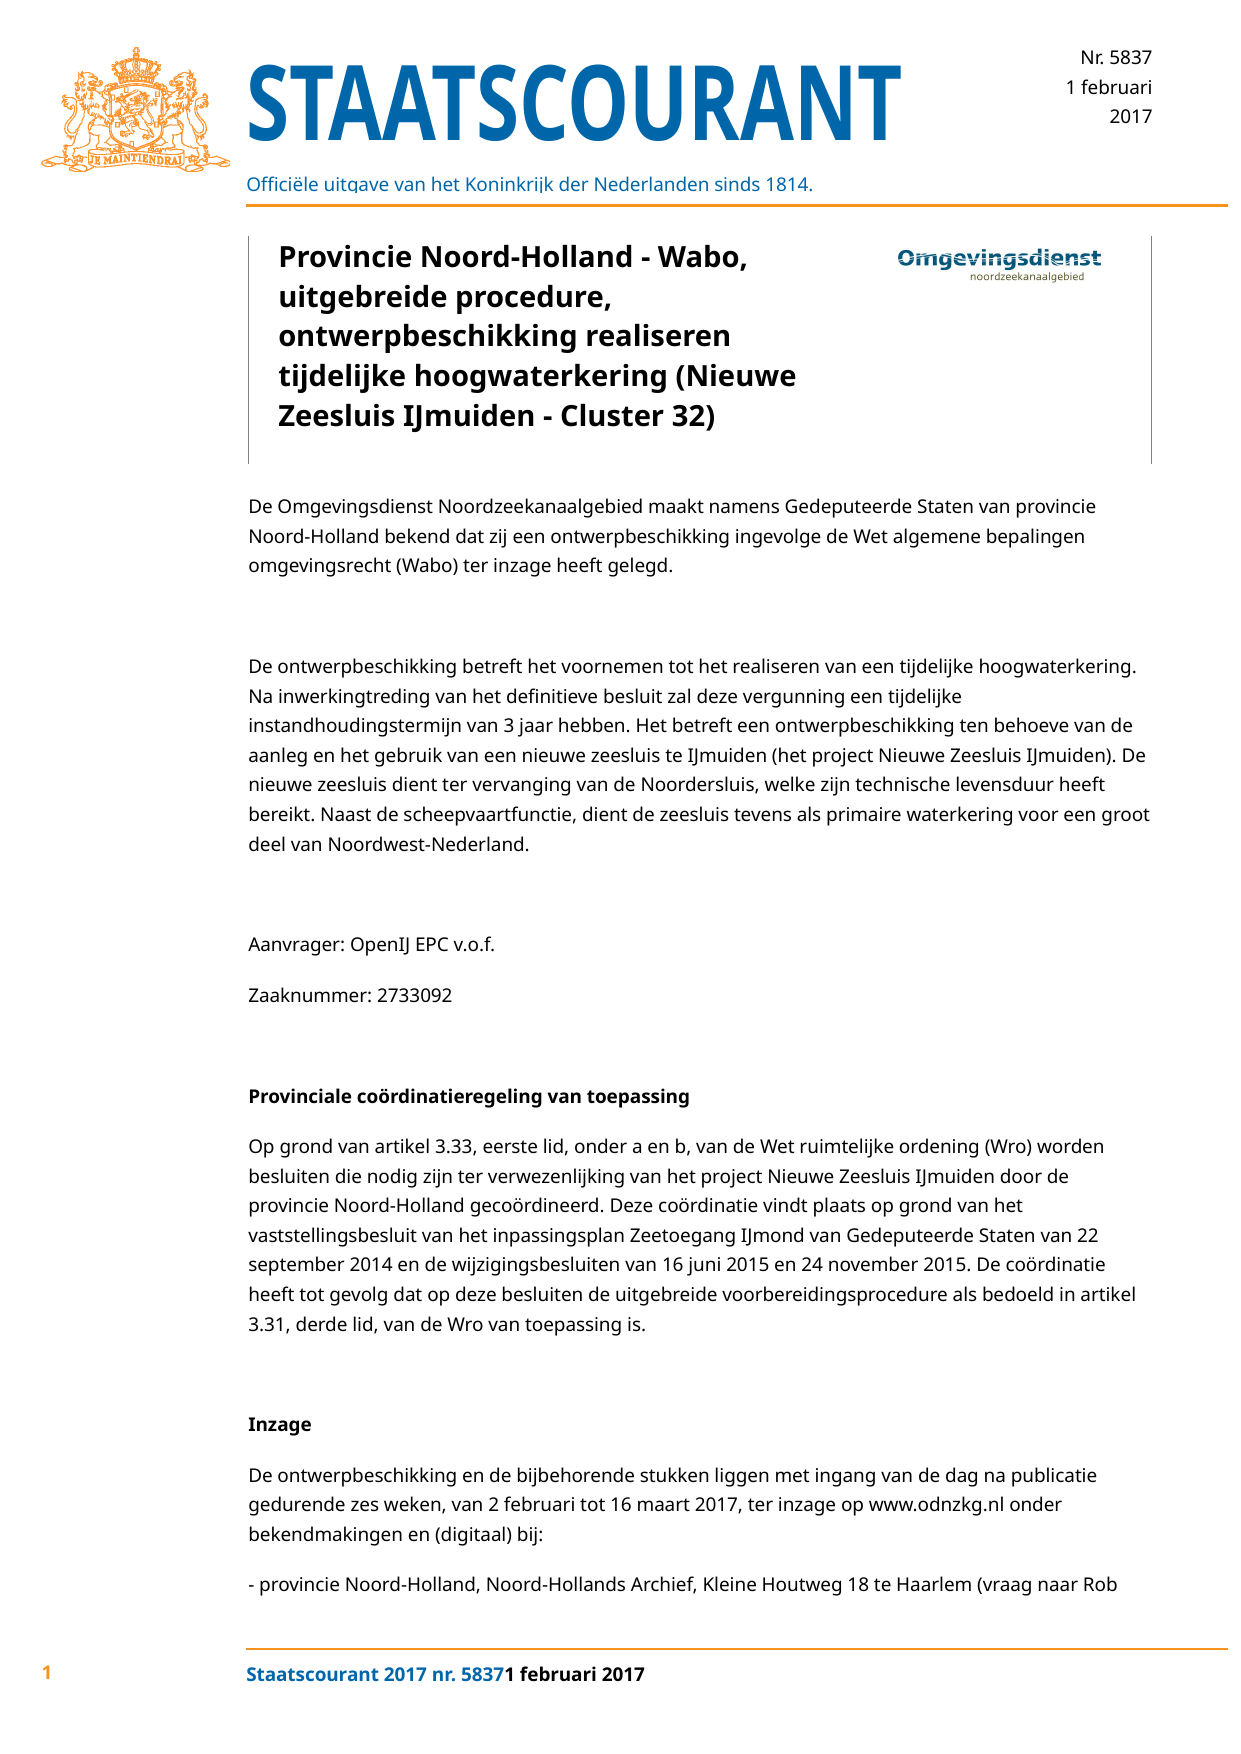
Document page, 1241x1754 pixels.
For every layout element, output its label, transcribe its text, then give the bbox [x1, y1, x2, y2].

text De ontwerpbeschikking en de bijbehorende stukken liggen met ingang van de dag na publicatie gedurende zes weken, van 2 februari tot 16 maart 2017, ter inzage op www.odnzkg.nl onder bekendmakingen en (digitaal) bij: [248, 1462, 1152, 1547]
text Aanvrager: OpenIJ EPC v.o.f. [248, 932, 1152, 957]
picture [41, 47, 231, 172]
table_header Provincie Noord-Holland - Wabo, uitgebreide procedure, ontwerpbeschikking realiseren tijdelijke hoogwaterkering (Nieuwe Zeesluis IJmuiden - Cluster 32) [249, 236, 850, 464]
text Inzage [248, 1412, 1152, 1437]
text De ontwerpbeschikking betreft het voornemen tot het realiseren van een tijdelijke hoogwaterkering. Na inwerkingtreding van het definitieve besluit zal deze vergunning een tijdelijke instandhoudingstermijn van 3 jaar hebben. Het betreft een ontwerpbeschikking ten behoeve van de aanleg en het gebruik van een nieuwe zeesluis te IJmuiden (het project Nieuwe Zeesluis IJmuiden). De nieuwe zeesluis dient ter vervanging van de Noordersluis, welke zijn technische levensduur heeft bereikt. Naast de scheepvaartfunctie, dient de zeesluis tevens als primaire waterkering voor een groot deel van Noordwest-Nederland. [248, 653, 1152, 857]
table_header [850, 236, 1151, 464]
text - provincie Noord-Holland, Noord-Hollands Archief, Kleine Houtweg 18 te Haarlem (vraag naar Rob [248, 1572, 1152, 1597]
text Op grond van artikel 3.33, eerste lid, onder a en b, van de Wet ruimtelijke ordening (Wro) worden besluiten die nodig zijn ter verwezenlijking van het project Nieuwe Zeesluis IJmuiden door de provincie Noord-Holland gecoördineerd. Deze coördinatie vindt plaats op grond van het vaststellingsbesluit van het inpassingsplan Zeetoegang IJmond van Gedeputeerde Staten van 22 september 2014 en de wijzigingsbesluiten van 16 juni 2015 en 24 november 2015. De coördinatie heeft tot gevolg dat op deze besluiten de uitgebreide voorbereidingsprocedure als bedoeld in artikel 3.31, derde lid, van de Wro van toepassing is. [248, 1133, 1152, 1337]
picture [882, 236, 1119, 300]
text De Omgevingsdienst Noordzeekanaalgebied maakt namens Gedeputeerde Staten van provincie Noord-Holland bekend dat zij een ontwerpbeschikking ingevolge de Wet algemene bepalingen omgevingsrecht (Wabo) ter inzage heeft gelegd. [248, 493, 1152, 578]
text Provinciale coördinatieregeling van toepassing [248, 1083, 1152, 1109]
text Zaaknummer: 2733092 [248, 982, 1152, 1008]
